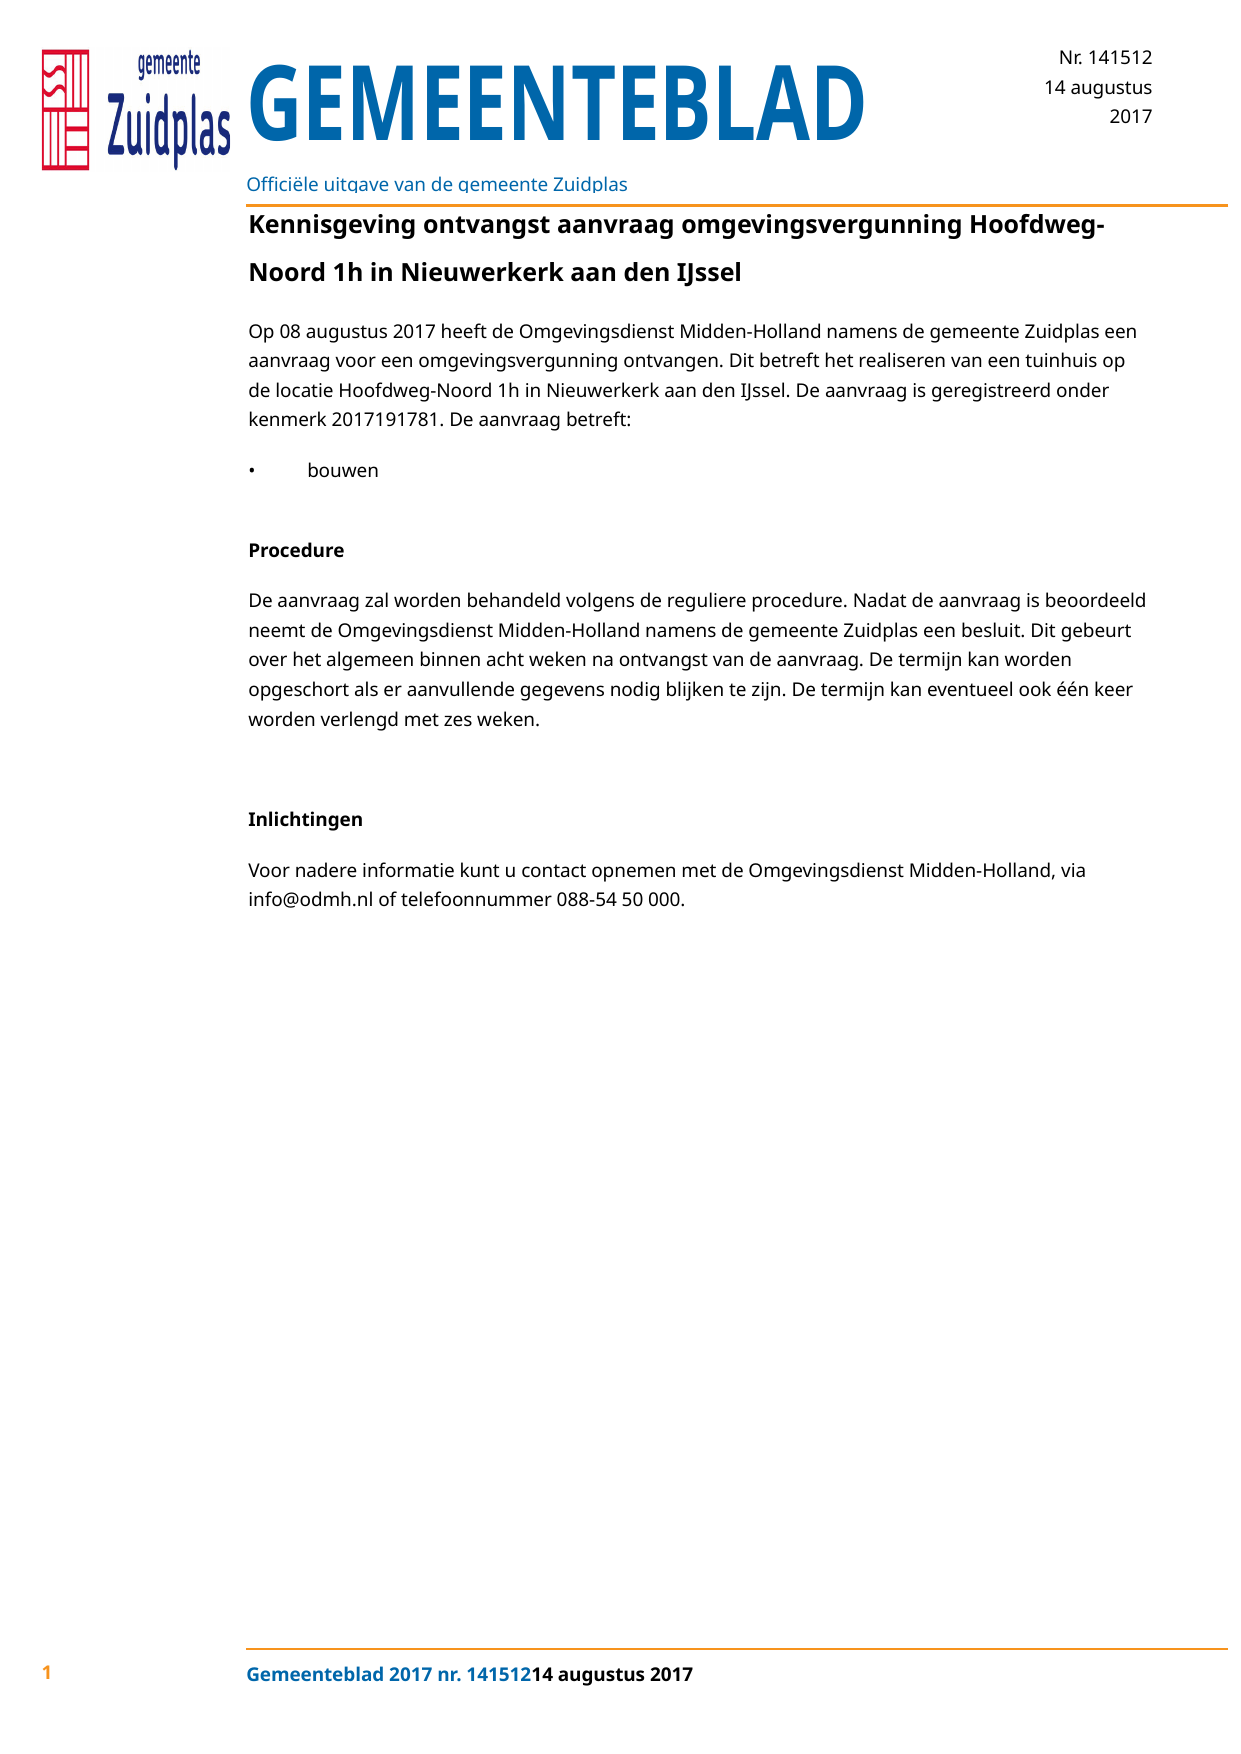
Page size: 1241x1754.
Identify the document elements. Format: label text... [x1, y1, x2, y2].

text Inlichtingen [248, 807, 1152, 832]
text Procedure [248, 537, 1152, 563]
text Kennisgeving ontvangst aanvraag omgevingsvergunning Hoofdweg-Noord 1h in Nieuwerkerk aan den IJssel [248, 207, 1152, 288]
text Op 08 augustus 2017 heeft de Omgevingsdienst Midden-Holland namens de gemeente Zuidplas een aanvraag voor een omgevingsvergunning ontvangen. Dit betreft het realiseren van een tuinhuis op de locatie Hoofdweg-Noord 1h in Nieuwerkerk aan den IJssel. De aanvraag is geregistreerd onder kenmerk 2017191781. De aanvraag betreft: [248, 318, 1152, 432]
text De aanvraag zal worden behandeld volgens de reguliere procedure. Nadat de aanvraag is beoordeeld neemt de Omgevingsdienst Midden-Holland namens de gemeente Zuidplas een besluit. Dit gebeurt over het algemeen binnen acht weken na ontvangst van de aanvraag. De termijn kan worden opgeschort als er aanvullende gegevens nodig blijken te zijn. De termijn kan eventueel ook één keer worden verlengd met zes weken. [248, 587, 1152, 732]
picture [41, 47, 231, 172]
text Voor nadere informatie kunt u contact opnemen met de Omgevingsdienst Midden-Holland, via info@odmh.nl of telefoonnummer 088-54 50 000. [248, 857, 1152, 912]
list bouwen [248, 457, 1152, 483]
